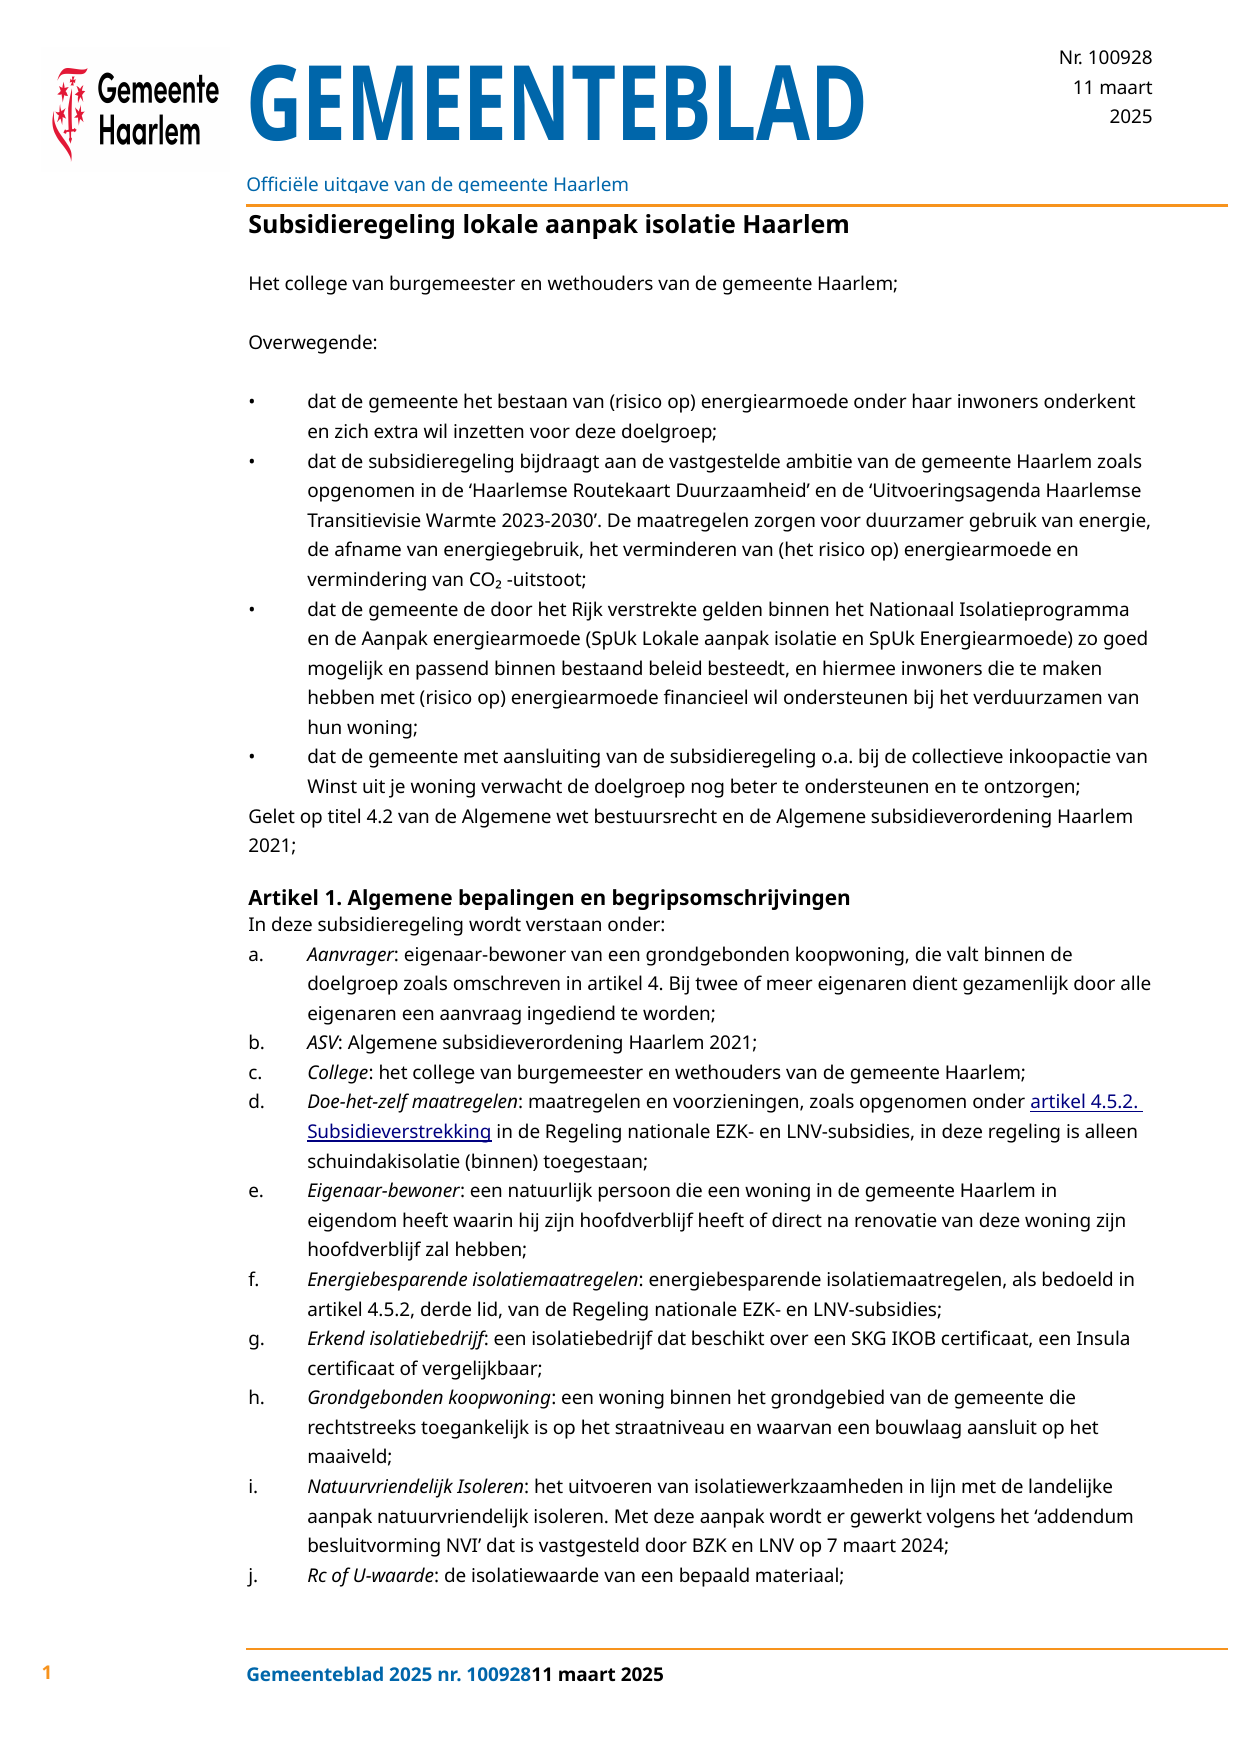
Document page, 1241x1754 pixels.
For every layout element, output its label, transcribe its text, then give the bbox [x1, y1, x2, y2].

text Het college van burgemeester en wethouders van de gemeente Haarlem; [248, 270, 1152, 296]
list Grondgebonden koopwoning: een woning binnen het grondgebied van de gemeente die rechtstreeks toegankelijk is op het straatniveau en waarvan een bouwlaag aansluit op het maaiveld; [248, 1384, 1152, 1469]
text Overwegende: [248, 329, 1152, 355]
list Rc of U-waarde: de isolatiewaarde van een bepaald materiaal; [248, 1562, 1152, 1588]
list dat de gemeente het bestaan van (risico op) energiearmoede onder haar inwoners onderkent en zich extra wil inzetten voor deze doelgroep; [248, 389, 1152, 444]
list dat de gemeente met aansluiting van de subsidieregeling o.a. bij de collectieve inkoopactie van Winst uit je woning verwacht de doelgroep nog beter te ondersteunen en te ontzorgen; [248, 744, 1152, 799]
list Natuurvriendelijk Isoleren: het uitvoeren van isolatiewerkzaamheden in lijn met de landelijke aanpak natuurvriendelijk isoleren. Met deze aanpak wordt er gewerkt volgens het ‘addendum besluitvorming NVI’ dat is vastgesteld door BZK en LNV op 7 maart 2024; [248, 1473, 1152, 1558]
text Artikel 1. Algemene bepalingen en begripsomschrijvingen [248, 883, 1152, 911]
list Eigenaar-bewoner: een natuurlijk persoon die een woning in de gemeente Haarlem in eigendom heeft waarin hij zijn hoofdverblijf heeft of direct na renovatie van deze woning zijn hoofdverblijf zal hebben; [248, 1177, 1152, 1262]
list Doe-het-zelf maatregelen: maatregelen en voorzieningen, zoals opgenomen onder artikel 4.5.2. Subsidieverstrekking in de Regeling nationale EZK- en LNV-subsidies, in deze regeling is alleen schuindakisolatie (binnen) toegestaan; [248, 1089, 1152, 1174]
list dat de subsidieregeling bijdraagt aan de vastgestelde ambitie van de gemeente Haarlem zoals opgenomen in de ‘Haarlemse Routekaart Duurzaamheid’ en de ‘Uitvoeringsagenda Haarlemse Transitievisie Warmte 2023-2030’. De maatregelen zorgen voor duurzamer gebruik van energie, de afname van energiegebruik, het verminderen van (het risico op) energiearmoede en vermindering van CO₂ -uitstoot; [248, 448, 1152, 592]
list College: het college van burgemeester en wethouders van de gemeente Haarlem; [248, 1059, 1152, 1085]
list Energiebesparende isolatiemaatregelen: energiebesparende isolatiemaatregelen, als bedoeld in artikel 4.5.2, derde lid, van de Regeling nationale EZK- en LNV-subsidies; [248, 1266, 1152, 1322]
list ASV: Algemene subsidieverordening Haarlem 2021; [248, 1029, 1152, 1055]
list Aanvrager: eigenaar-bewoner van een grondgebonden koopwoning, die valt binnen de doelgroep zoals omschreven in artikel 4. Bij twee of meer eigenaren dient gezamenlijk door alle eigenaren een aanvraag ingediend te worden; [248, 941, 1152, 1026]
text Subsidieregeling lokale aanpak isolatie Haarlem [248, 207, 1152, 241]
text Gelet op titel 4.2 van de Algemene wet bestuursrecht en de Algemene subsidieverordening Haarlem 2021; [248, 803, 1152, 858]
text In deze subsidieregeling wordt verstaan onder: [248, 911, 1152, 937]
list dat de gemeente de door het Rijk verstrekte gelden binnen het Nationaal Isolatieprogramma en de Aanpak energiearmoede (SpUk Lokale aanpak isolatie en SpUk Energiearmoede) zo goed mogelijk en passend binnen bestaand beleid besteedt, en hiermee inwoners die te maken hebben met (risico op) energiearmoede financieel wil ondersteunen bij het verduurzamen van hun woning; [248, 596, 1152, 740]
picture [41, 47, 231, 172]
list Erkend isolatiebedrijf: een isolatiebedrijf dat beschikt over een SKG IKOB certificaat, een Insula certificaat of vergelijkbaar; [248, 1325, 1152, 1381]
